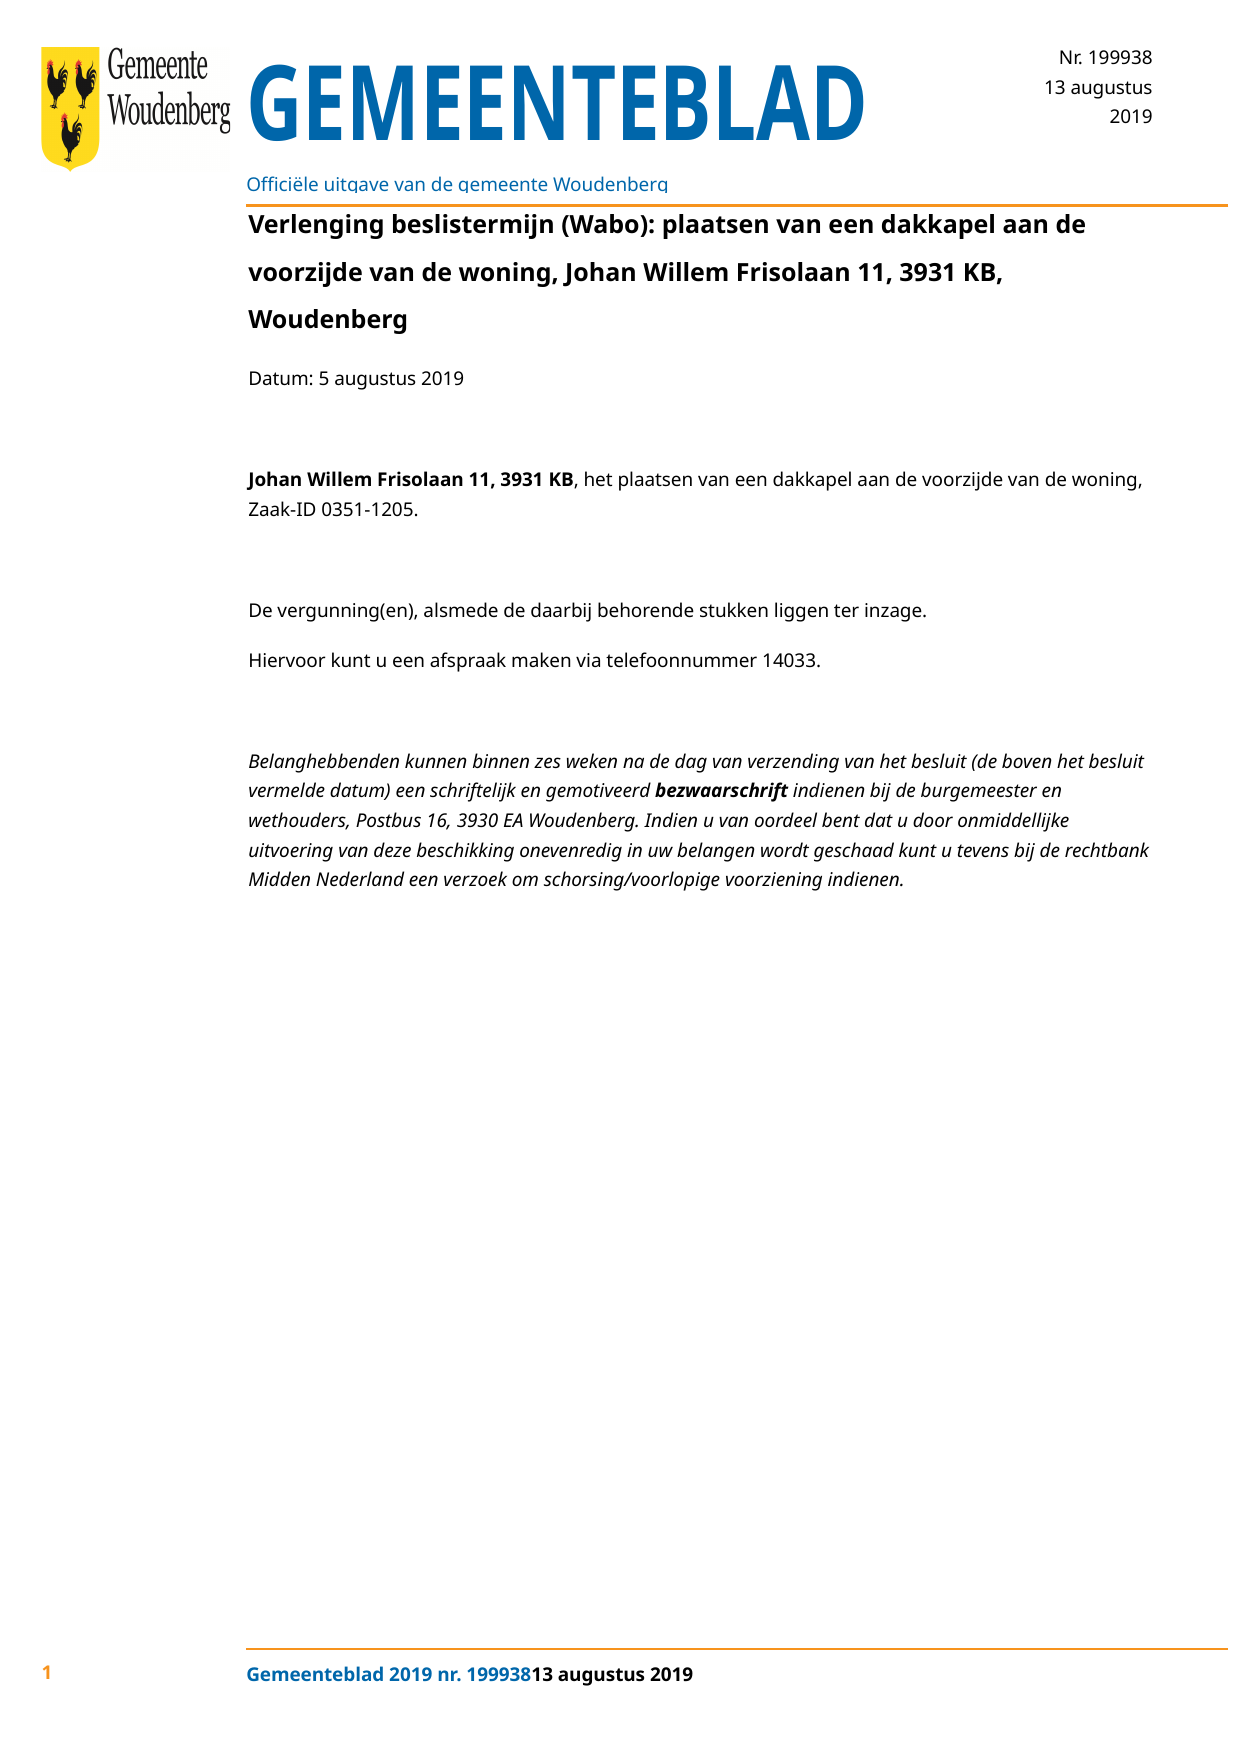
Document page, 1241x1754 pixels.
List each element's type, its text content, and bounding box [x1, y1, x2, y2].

text Belanghebbenden kunnen binnen zes weken na de dag van verzending van het besluit (de boven het besluit vermelde datum) een schriftelijk en gemotiveerd bezwaarschrift indienen bij de burgemeester en wethouders, Postbus 16, 3930 EA Woudenberg. Indien u van oordeel bent dat u door onmiddellijke uitvoering van deze beschikking onevenredig in uw belangen wordt geschaad kunt u tevens bij de rechtbank Midden Nederland een verzoek om schorsing/voorlopige voorziening indienen. [248, 748, 1152, 892]
text Verlenging beslistermijn (Wabo): plaatsen van een dakkapel aan de voorzijde van de woning, Johan Willem Frisolaan 11, 3931 KB, Woudenberg [248, 207, 1152, 336]
text Datum: 5 augustus 2019 [248, 366, 1152, 391]
picture [41, 47, 231, 172]
text De vergunning(en), alsmede de daarbij behorende stukken liggen ter inzage. [248, 597, 1152, 622]
text Hiervoor kunt u een afspraak maken via telefoonnummer 14033. [248, 647, 1152, 673]
text Johan Willem Frisolaan 11, 3931 KB, het plaatsen van een dakkapel aan de voorzijde van de woning, Zaak-ID 0351-1205. [248, 466, 1152, 522]
